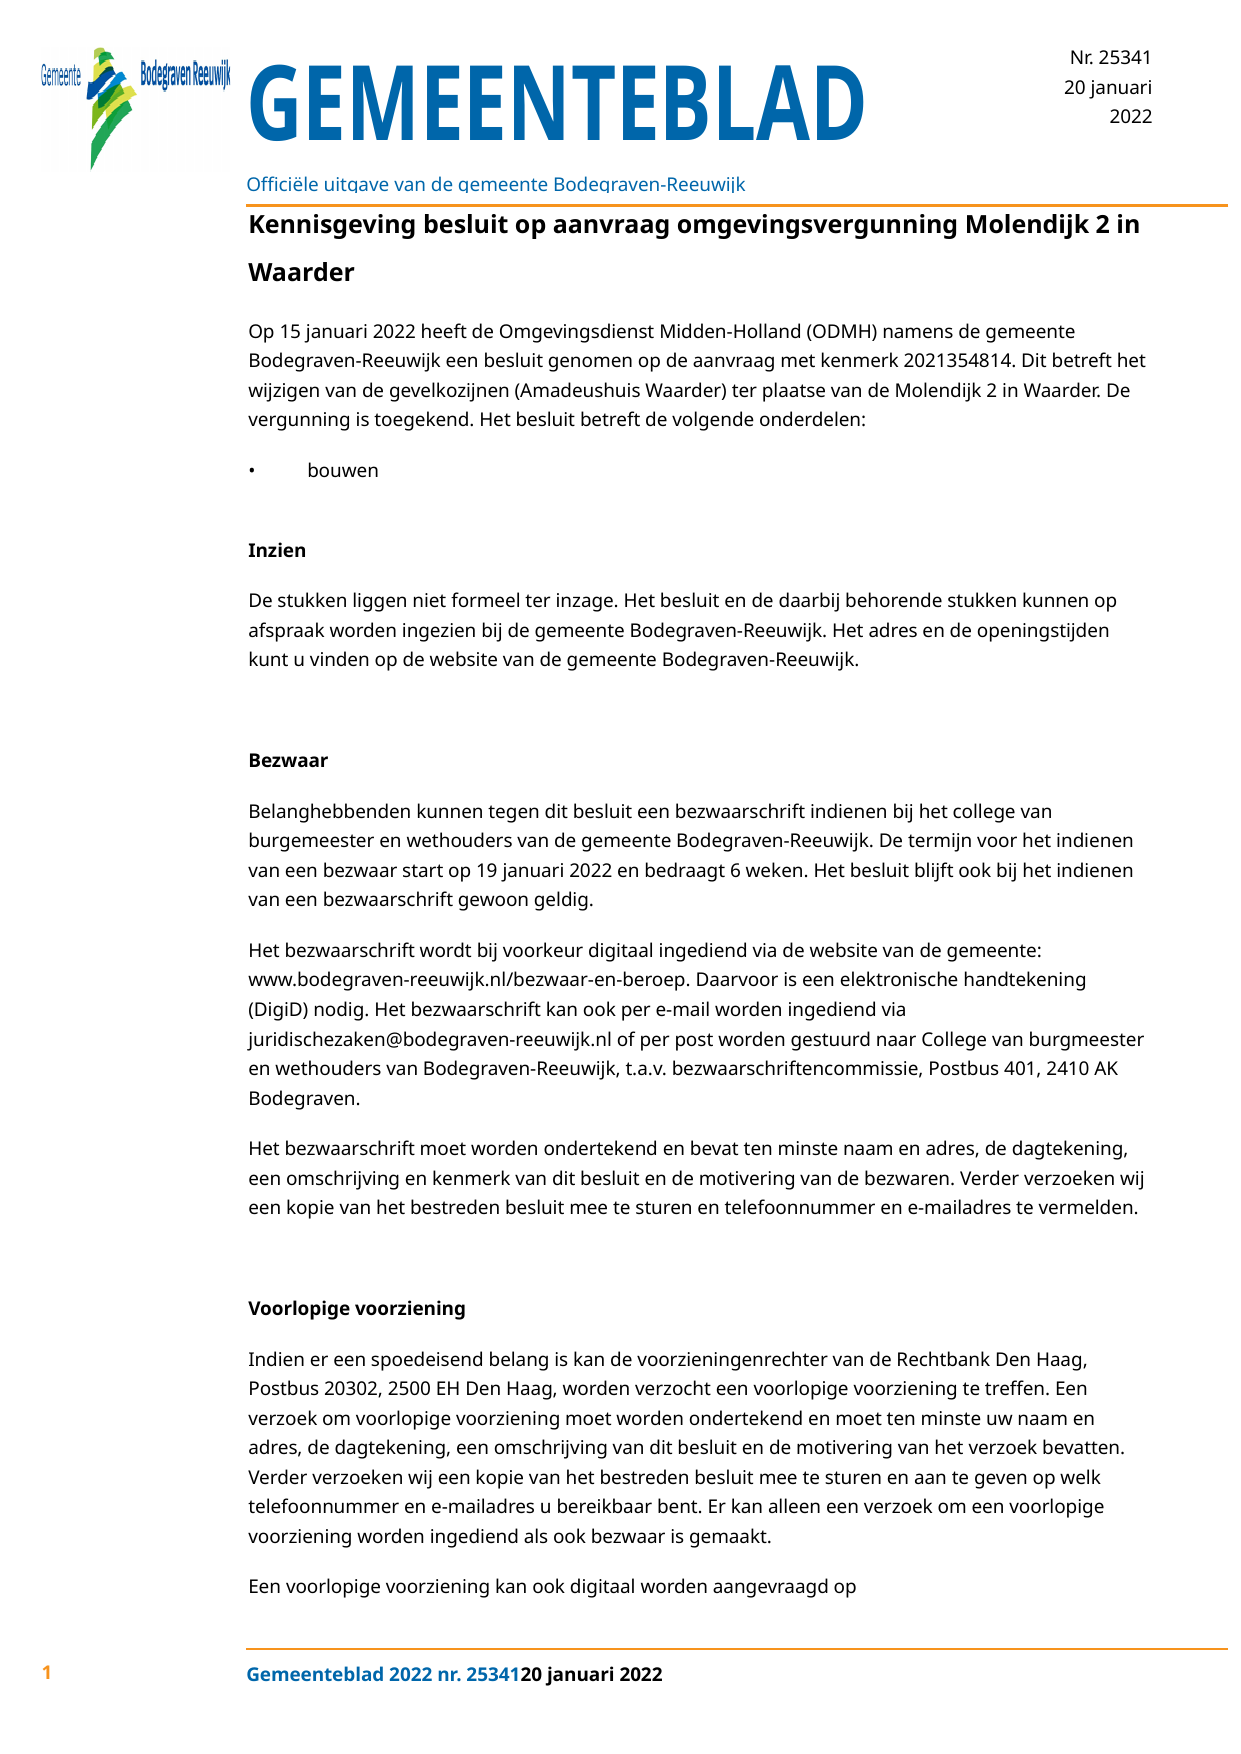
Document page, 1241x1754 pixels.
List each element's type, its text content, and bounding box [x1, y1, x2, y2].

list bouwen [248, 457, 1152, 483]
text Voorlopige voorziening [248, 1295, 1152, 1321]
text Inzien [248, 537, 1152, 563]
text Belanghebbenden kunnen tegen dit besluit een bezwaarschrift indienen bij het college van burgemeester en wethouders van de gemeente Bodegraven-Reeuwijk. De termijn voor het indienen van een bezwaar start op 19 januari 2022 en bedraagt 6 weken. Het besluit blijft ook bij het indienen van een bezwaarschrift gewoon geldig. [248, 798, 1152, 912]
text Bezwaar [248, 747, 1152, 773]
text Kennisgeving besluit op aanvraag omgevingsvergunning Molendijk 2 in Waarder [248, 207, 1152, 288]
text Het bezwaarschrift moet worden ondertekend en bevat ten minste naam en adres, de dagtekening, een omschrijving en kenmerk van dit besluit en de motivering van de bezwaren. Verder verzoeken wij een kopie van het bestreden besluit mee te sturen en telefoonnummer en e-mailadres te vermelden. [248, 1135, 1152, 1220]
text Een voorlopige voorziening kan ook digitaal worden aangevraagd op [248, 1574, 1152, 1599]
text Het bezwaarschrift wordt bij voorkeur digitaal ingediend via de website van de gemeente: www.bodegraven-reeuwijk.nl/bezwaar-en-beroep. Daarvoor is een elektronische handtekening (DigiD) nodig. Het bezwaarschrift kan ook per e-mail worden ingediend via juridischezaken@bodegraven-reeuwijk.nl of per post worden gestuurd naar College van burgmeester en wethouders van Bodegraven-Reeuwijk, t.a.v. bezwaarschriftencommissie, Postbus 401, 2410 AK Bodegraven. [248, 937, 1152, 1111]
picture [41, 47, 231, 172]
text Indien er een spoedeisend belang is kan de voorzieningenrechter van de Rechtbank Den Haag, Postbus 20302, 2500 EH Den Haag, worden verzocht een voorlopige voorziening te treffen. Een verzoek om voorlopige voorziening moet worden ondertekend en moet ten minste uw naam en adres, de dagtekening, een omschrijving van dit besluit en de motivering van het verzoek bevatten. Verder verzoeken wij een kopie van het bestreden besluit mee te sturen en aan te geven op welk telefoonnummer en e-mailadres u bereikbaar bent. Er kan alleen een verzoek om een voorlopige voorziening worden ingediend als ook bezwaar is gemaakt. [248, 1346, 1152, 1549]
text Op 15 januari 2022 heeft de Omgevingsdienst Midden-Holland (ODMH) namens de gemeente Bodegraven-Reeuwijk een besluit genomen op de aanvraag met kenmerk 2021354814. Dit betreft het wijzigen van de gevelkozijnen (Amadeushuis Waarder) ter plaatse van de Molendijk 2 in Waarder. De vergunning is toegekend. Het besluit betreft de volgende onderdelen: [248, 318, 1152, 432]
text De stukken liggen niet formeel ter inzage. Het besluit en de daarbij behorende stukken kunnen op afspraak worden ingezien bij de gemeente Bodegraven-Reeuwijk. Het adres en de openingstijden kunt u vinden op de website van de gemeente Bodegraven-Reeuwijk. [248, 587, 1152, 672]
